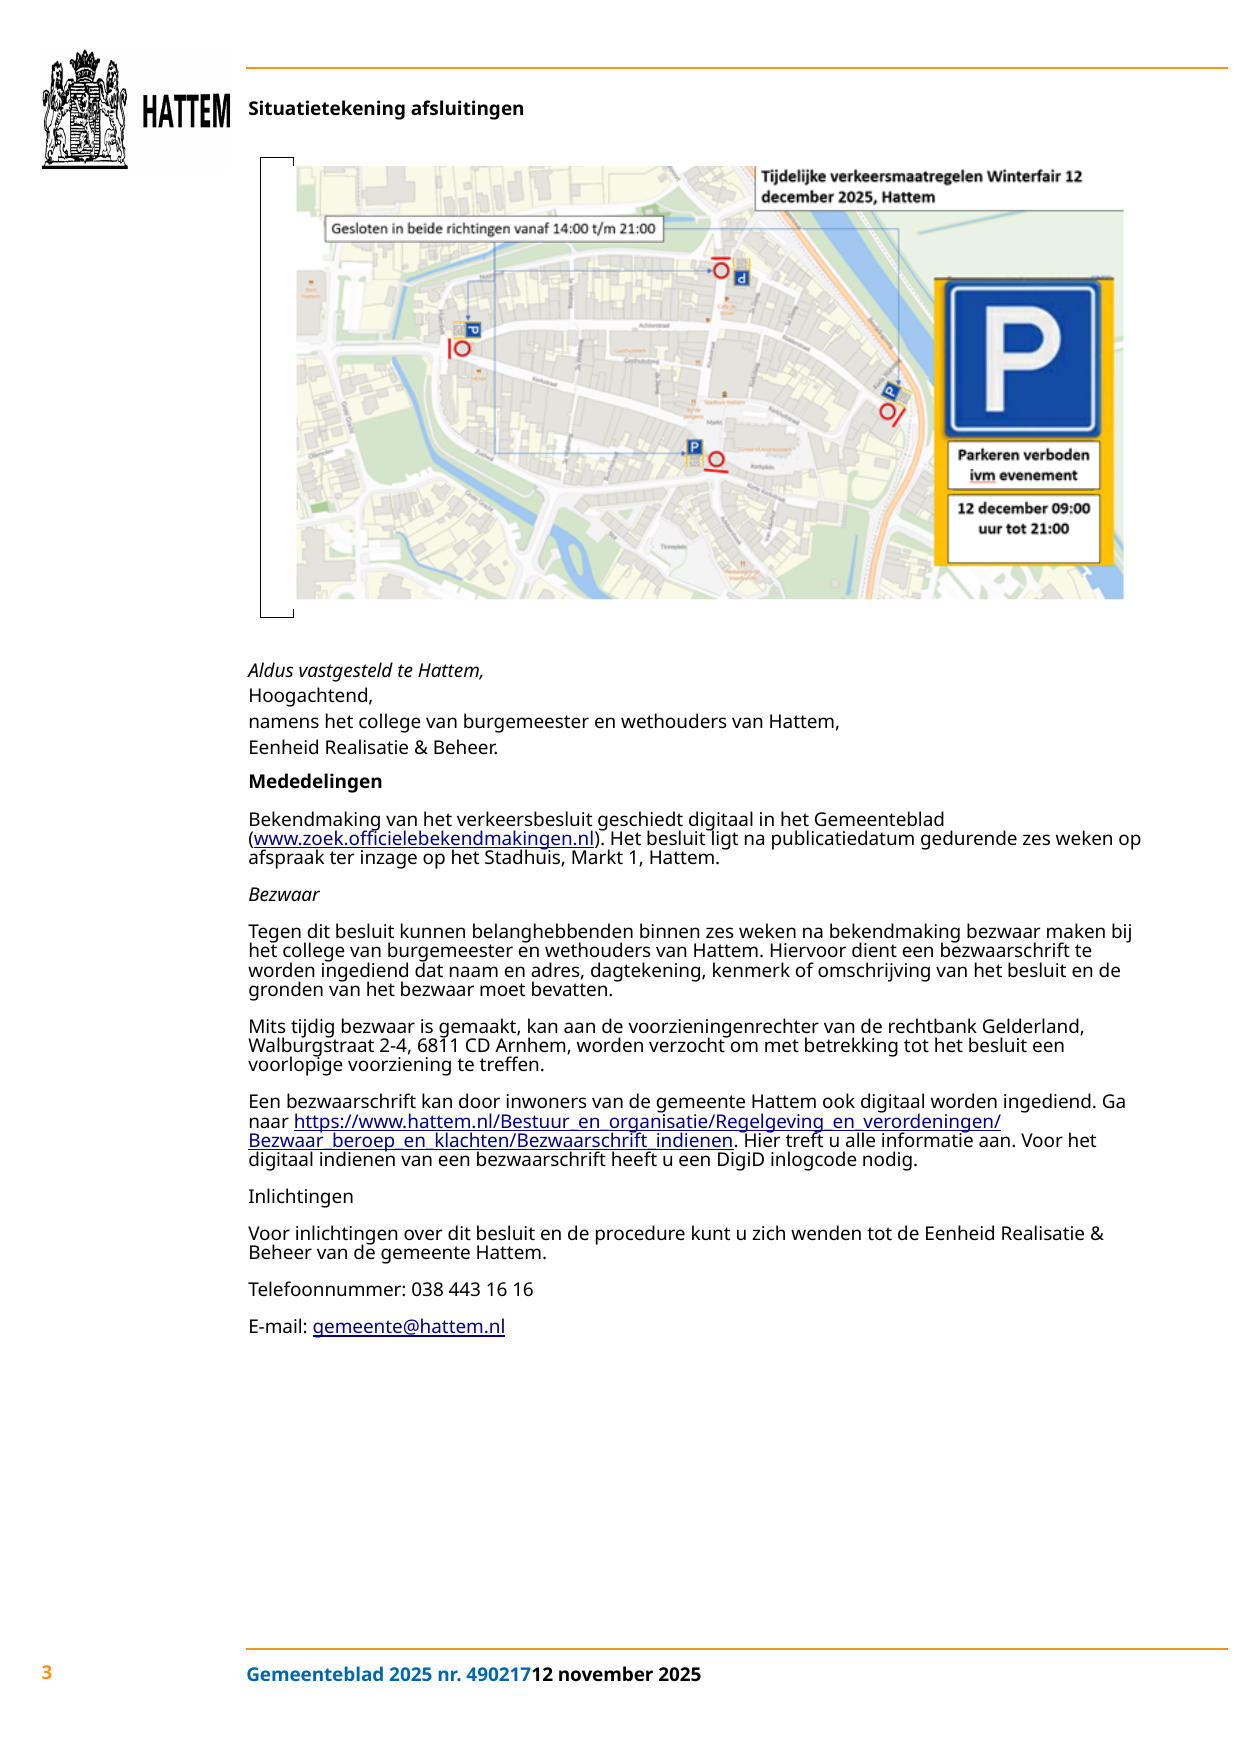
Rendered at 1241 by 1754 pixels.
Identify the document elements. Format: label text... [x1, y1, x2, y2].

text Inlichtingen [248, 1188, 1152, 1207]
text Mededelingen [248, 773, 1152, 793]
text Hoogachtend, [248, 683, 1152, 708]
text Situatietekening afsluitingen [248, 95, 1152, 121]
text Bezwaar [248, 886, 1152, 905]
picture [268, 166, 1173, 609]
text Een bezwaarschrift kan door inwoners van de gemeente Hattem ook digitaal worden ingediend. Ga naar https://www.hattem.nl/Bestuur_en_organisatie/Regelgeving_en_verordeningen/Bezwaar_beroep_en_klachten/Bezwaarschrift_indienen. Hier treft u alle informatie aan. Voor het digitaal indienen van een bezwaarschrift heeft u een DigiD inlogcode nodig. [248, 1093, 1152, 1170]
text namens het college van burgemeester en wethouders van Hattem, [248, 708, 1152, 734]
text E-mail: gemeente@hattem.nl [248, 1318, 1152, 1338]
picture [41, 47, 231, 172]
text Bekendmaking van het verkeersbesluit geschiedt digitaal in het Gemeenteblad (www.zoek.officielebekendmakingen.nl). Het besluit ligt na publicatiedatum gedurende zes weken op afspraak ter inzage op het Stadhuis, Markt 1, Hattem. [248, 811, 1152, 868]
text Voor inlichtingen over dit besluit en de procedure kunt u zich wenden tot de Eenheid Realisatie & Beheer van de gemeente Hattem. [248, 1225, 1152, 1264]
text Mits tijdig bezwaar is gemaakt, kan aan de voorzieningenrechter van de rechtbank Gelderland, Walburgstraat 2-4, 6811 CD Arnhem, worden verzocht om met betrekking tot het besluit een voorlopige voorziening te treffen. [248, 1018, 1152, 1076]
text Tegen dit besluit kunnen belanghebbenden binnen zes weken na bekendmaking bezwaar maken bij het college van burgemeester en wethouders van Hattem. Hiervoor dient een bezwaarschrift te worden ingediend dat naam en adres, dagtekening, kenmerk of omschrijving van het besluit en de gronden van het bezwaar moet bevatten. [248, 923, 1152, 1000]
text Eenheid Realisatie & Beheer. [248, 734, 1152, 760]
text Telefoonnummer: 038 443 16 16 [248, 1281, 1152, 1301]
text Aldus vastgesteld te Hattem, [248, 657, 1152, 683]
